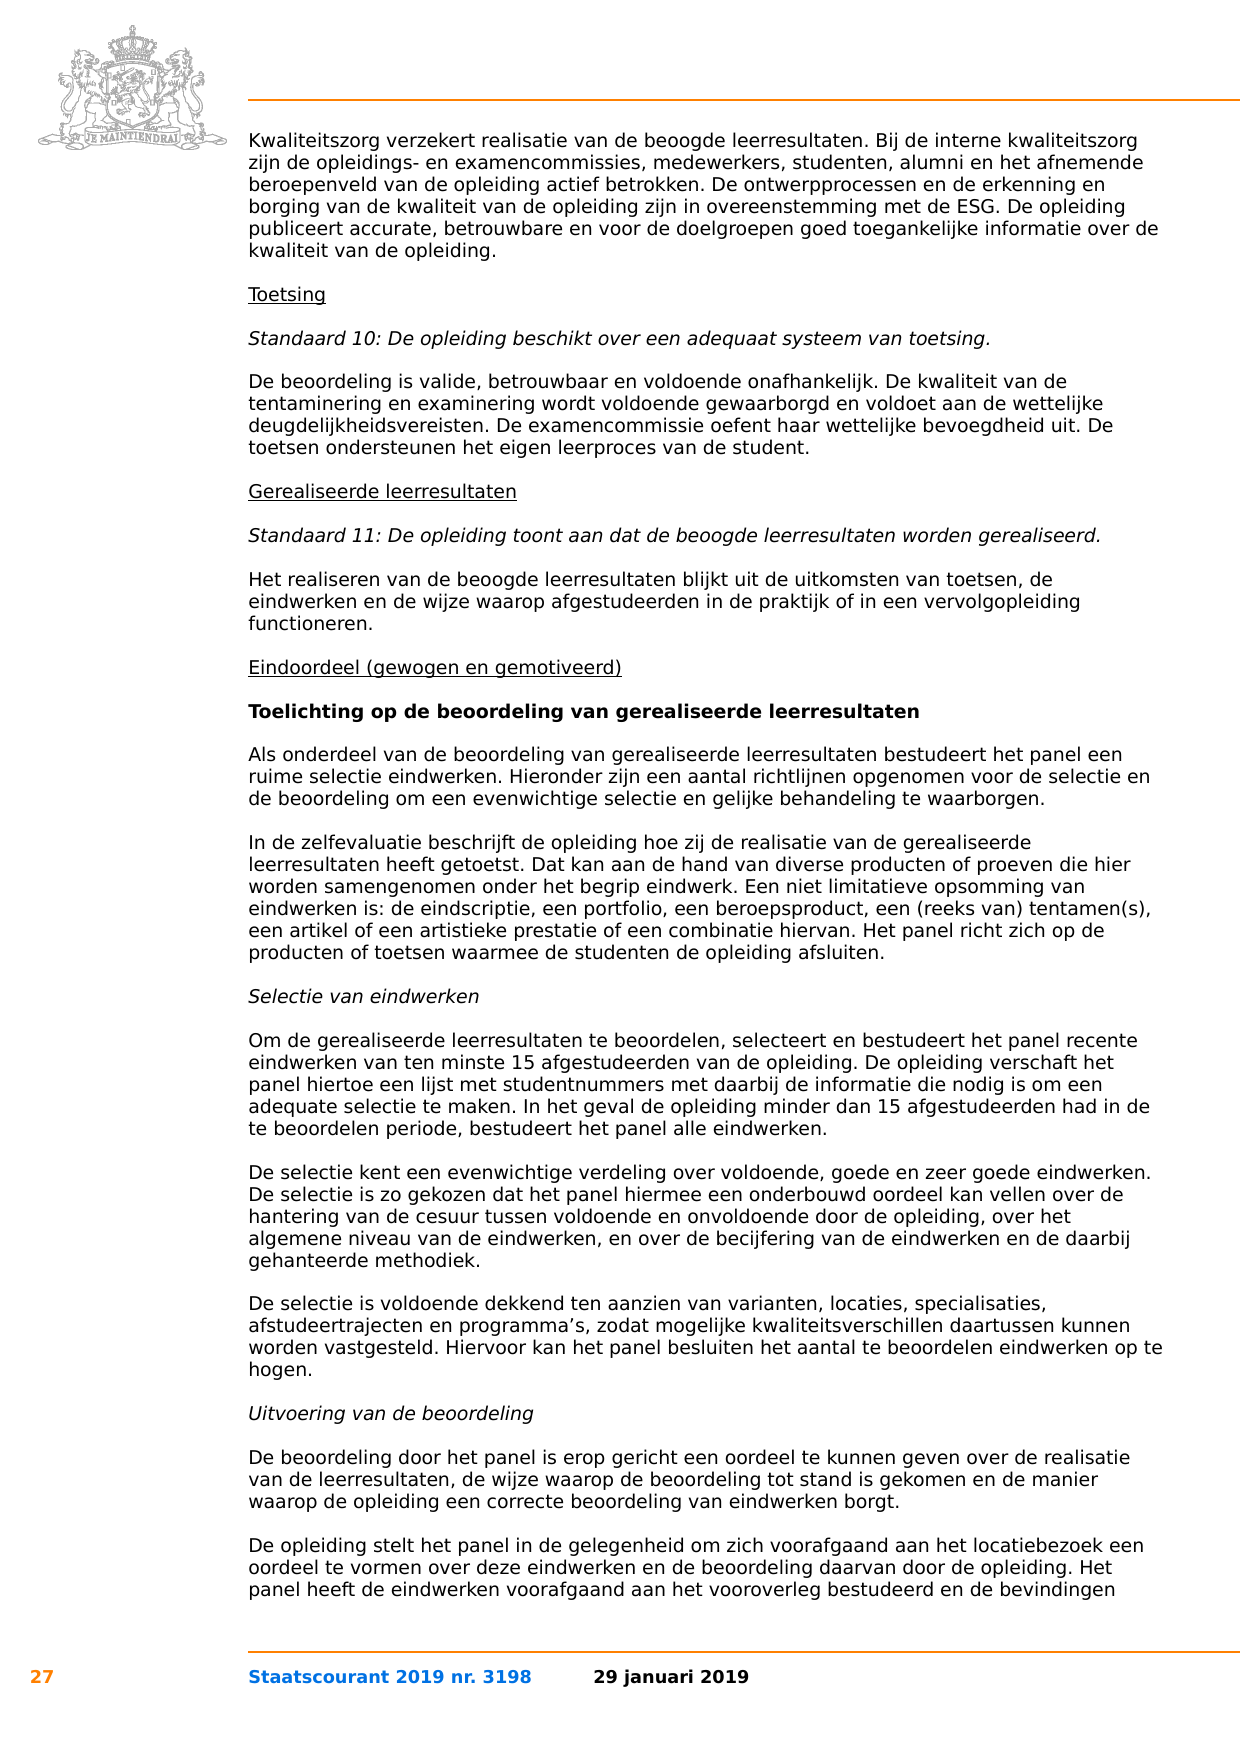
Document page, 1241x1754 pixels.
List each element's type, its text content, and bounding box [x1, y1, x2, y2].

text Het realiseren van de beoogde leerresultaten blijkt uit de uitkomsten van toetsen, de eindwerken en de wijze waarop afgestudeerden in de praktijk of in een vervolgopleiding functioneren. [248, 569, 1163, 635]
text Om de gerealiseerde leerresultaten te beoordelen, selecteert en bestudeert het panel recente eindwerken van ten minste 15 afgestudeerden van de opleiding. De opleiding verschaft het panel hiertoe een lijst met studentnummers met daarbij de informatie die nodig is om een adequate selectie te maken. In het geval de opleiding minder dan 15 afgestudeerden had in de te beoordelen periode, bestudeert het panel alle eindwerken. [248, 1030, 1163, 1140]
subtitle Toelichting op de beoordeling van gerealiseerde leerresultaten [248, 701, 1163, 722]
text De selectie kent een evenwichtige verdeling over voldoende, goede en zeer goede eindwerken. De selectie is zo gekozen dat het panel hiermee een onderbouwd oordeel kan vellen over de hantering van de cesuur tussen voldoende en onvoldoende door de opleiding, over het algemene niveau van de eindwerken, en over de becijfering van de eindwerken en de daarbij gehanteerde methodiek. [248, 1162, 1163, 1271]
subtitle Selectie van eindwerken [248, 986, 1163, 1008]
subtitle Toetsing [248, 284, 1163, 306]
text Kwaliteitszorg verzekert realisatie van de beoogde leerresultaten. Bij de interne kwaliteitszorg zijn de opleidings- en examencommissies, medewerkers, studenten, alumni en het afnemende beroepenveld van de opleiding actief betrokken. De ontwerpprocessen en de erkenning en borging van de kwaliteit van de opleiding zijn in overeenstemming met de ESG. De opleiding publiceert accurate, betrouwbare en voor de doelgroepen goed toegankelijke informatie over de kwaliteit van de opleiding. [248, 130, 1163, 262]
picture [38, 25, 227, 150]
text De beoordeling door het panel is erop gericht een oordeel te kunnen geven over de realisatie van de leerresultaten, de wijze waarop de beoordeling tot stand is gekomen en de manier waarop de opleiding een correcte beoordeling van eindwerken borgt. [248, 1447, 1163, 1513]
text Standaard 11: De opleiding toont aan dat de beoogde leerresultaten worden gerealiseerd. [248, 525, 1163, 547]
text Standaard 10: De opleiding beschikt over een adequaat systeem van toetsing. [248, 327, 1163, 349]
text In de zelfevaluatie beschrijft de opleiding hoe zij de realisatie van de gerealiseerde leerresultaten heeft getoetst. Dat kan aan de hand van diverse producten of proeven die hier worden samengenomen onder het begrip eindwerk. Een niet limitatieve opsomming van eindwerken is: de eindscriptie, een portfolio, een beroepsproduct, een (reeks van) tentamen(s), een artikel of een artistieke prestatie of een combinatie hiervan. Het panel richt zich op de producten of toetsen waarmee de studenten de opleiding afsluiten. [248, 832, 1163, 964]
subtitle Uitvoering van de beoordeling [248, 1403, 1163, 1425]
text De beoordeling is valide, betrouwbaar en voldoende onafhankelijk. De kwaliteit van de tentaminering en examinering wordt voldoende gewaarborgd en voldoet aan de wettelijke deugdelijkheidsvereisten. De examencommissie oefent haar wettelijke bevoegdheid uit. De toetsen ondersteunen het eigen leerproces van de student. [248, 371, 1163, 459]
text De selectie is voldoende dekkend ten aanzien van varianten, locaties, specialisaties, afstudeertrajecten en programma’s, zodat mogelijke kwaliteitsverschillen daartussen kunnen worden vastgesteld. Hiervoor kan het panel besluiten het aantal te beoordelen eindwerken op te hogen. [248, 1293, 1163, 1381]
text De opleiding stelt het panel in de gelegenheid om zich voorafgaand aan het locatiebezoek een oordeel te vormen over deze eindwerken en de beoordeling daarvan door de opleiding. Het panel heeft de eindwerken voorafgaand aan het vooroverleg bestudeerd en de bevindingen [248, 1535, 1163, 1601]
subtitle Gerealiseerde leerresultaten [248, 481, 1163, 503]
subtitle Eindoordeel (gewogen en gemotiveerd) [248, 657, 1163, 679]
text Als onderdeel van de beoordeling van gerealiseerde leerresultaten bestudeert het panel een ruime selectie eindwerken. Hieronder zijn een aantal richtlijnen opgenomen voor de selectie en de beoordeling om een evenwichtige selectie en gelijke behandeling te waarborgen. [248, 744, 1163, 810]
